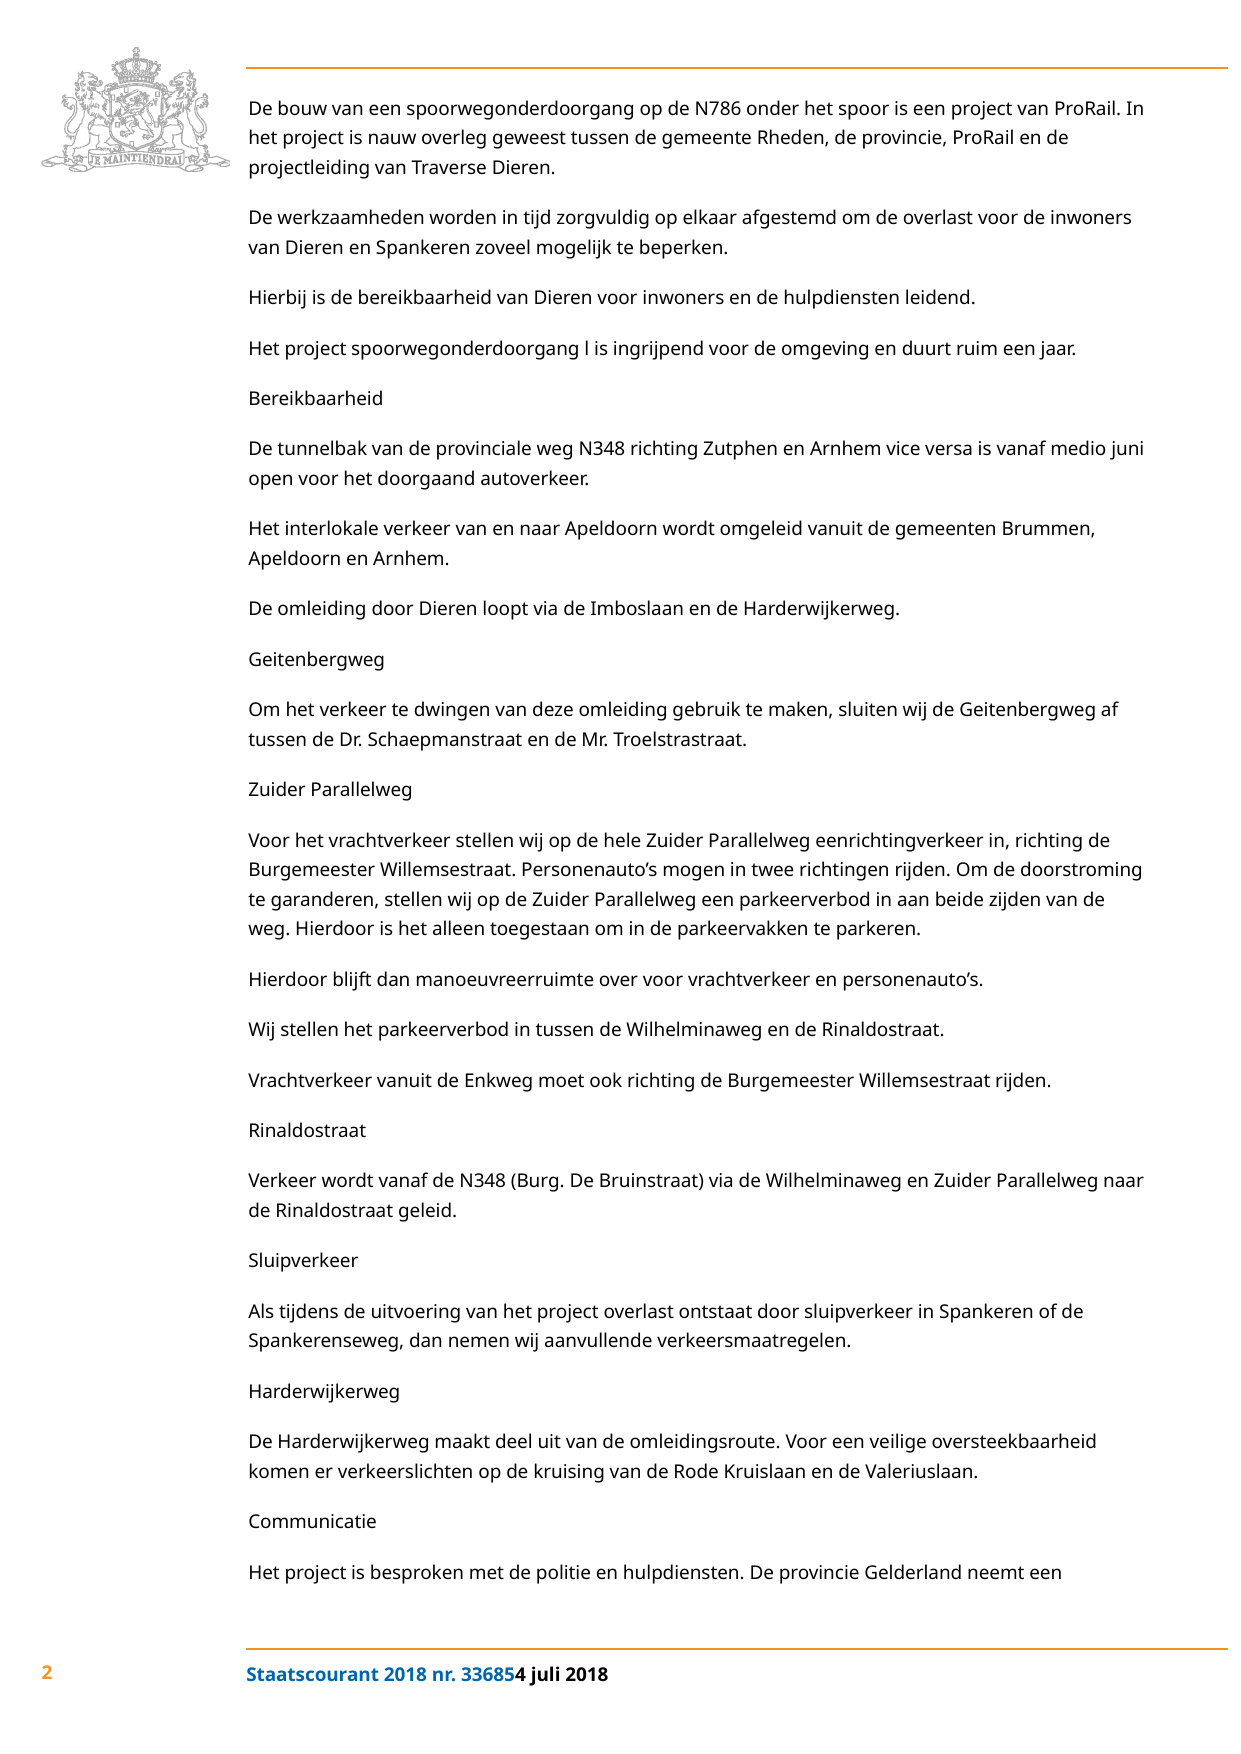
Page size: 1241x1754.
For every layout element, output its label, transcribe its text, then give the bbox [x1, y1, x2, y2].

text Voor het vrachtverkeer stellen wij op de hele Zuider Parallelweg eenrichtingverkeer in, richting de Burgemeester Willemsestraat. Personenauto’s mogen in twee richtingen rijden. Om de doorstroming te garanderen, stellen wij op de Zuider Parallelweg een parkeerverbod in aan beide zijden van de weg. Hierdoor is het alleen toegestaan om in de parkeervakken te parkeren. [248, 827, 1152, 941]
text Het project spoorwegonderdoorgang l is ingrijpend voor de omgeving en duurt ruim een jaar. [248, 335, 1152, 361]
text De Harderwijkerweg maakt deel uit van de omleidingsroute. Voor een veilige oversteekbaarheid komen er verkeerslichten op de kruising van de Rode Kruislaan en de Valeriuslaan. [248, 1428, 1152, 1484]
text Verkeer wordt vanaf de N348 (Burg. De Bruinstraat) via de Wilhelminaweg en Zuider Parallelweg naar de Rinaldostraat geleid. [248, 1168, 1152, 1223]
text Vrachtverkeer vanuit de Enkweg moet ook richting de Burgemeester Willemsestraat rijden. [248, 1067, 1152, 1093]
text Hierbij is de bereikbaarheid van Dieren voor inwoners en de hulpdiensten leidend. [248, 284, 1152, 310]
text Om het verkeer te dwingen van deze omleiding gebruik te maken, sluiten wij de Geitenbergweg af tussen de Dr. Schaepmanstraat en de Mr. Troelstrastraat. [248, 696, 1152, 752]
text Harderwijkerweg [248, 1378, 1152, 1404]
picture [41, 47, 231, 172]
text Wij stellen het parkeerverbod in tussen de Wilhelminaweg en de Rinaldostraat. [248, 1016, 1152, 1042]
text Het interlokale verkeer van en naar Apeldoorn wordt omgeleid vanuit de gemeenten Brummen, Apeldoorn en Arnhem. [248, 516, 1152, 571]
text Zuider Parallelweg [248, 776, 1152, 802]
text De werkzaamheden worden in tijd zorgvuldig op elkaar afgestemd om de overlast voor de inwoners van Dieren en Spankeren zoveel mogelijk te beperken. [248, 204, 1152, 260]
text Bereikbaarheid [248, 385, 1152, 411]
text Geitenbergweg [248, 646, 1152, 672]
text De omleiding door Dieren loopt via de Imboslaan en de Harderwijkerweg. [248, 596, 1152, 621]
text Het project is besproken met de politie en hulpdiensten. De provincie Gelderland neemt een [248, 1559, 1152, 1585]
text De tunnelbak van de provinciale weg N348 richting Zutphen en Arnhem vice versa is vanaf medio juni open voor het doorgaand autoverkeer. [248, 436, 1152, 491]
text Rinaldostraat [248, 1117, 1152, 1143]
text De bouw van een spoorwegonderdoorgang op de N786 onder het spoor is een project van ProRail. In het project is nauw overleg geweest tussen de gemeente Rheden, de provincie, ProRail en de projectleiding van Traverse Dieren. [248, 95, 1152, 180]
text Communicatie [248, 1508, 1152, 1534]
text Sluipverkeer [248, 1248, 1152, 1273]
text Als tijdens de uitvoering van het project overlast ontstaat door sluipverkeer in Spankeren of de Spankerenseweg, dan nemen wij aanvullende verkeersmaatregelen. [248, 1298, 1152, 1353]
text Hierdoor blijft dan manoeuvreerruimte over voor vrachtverkeer en personenauto’s. [248, 966, 1152, 992]
